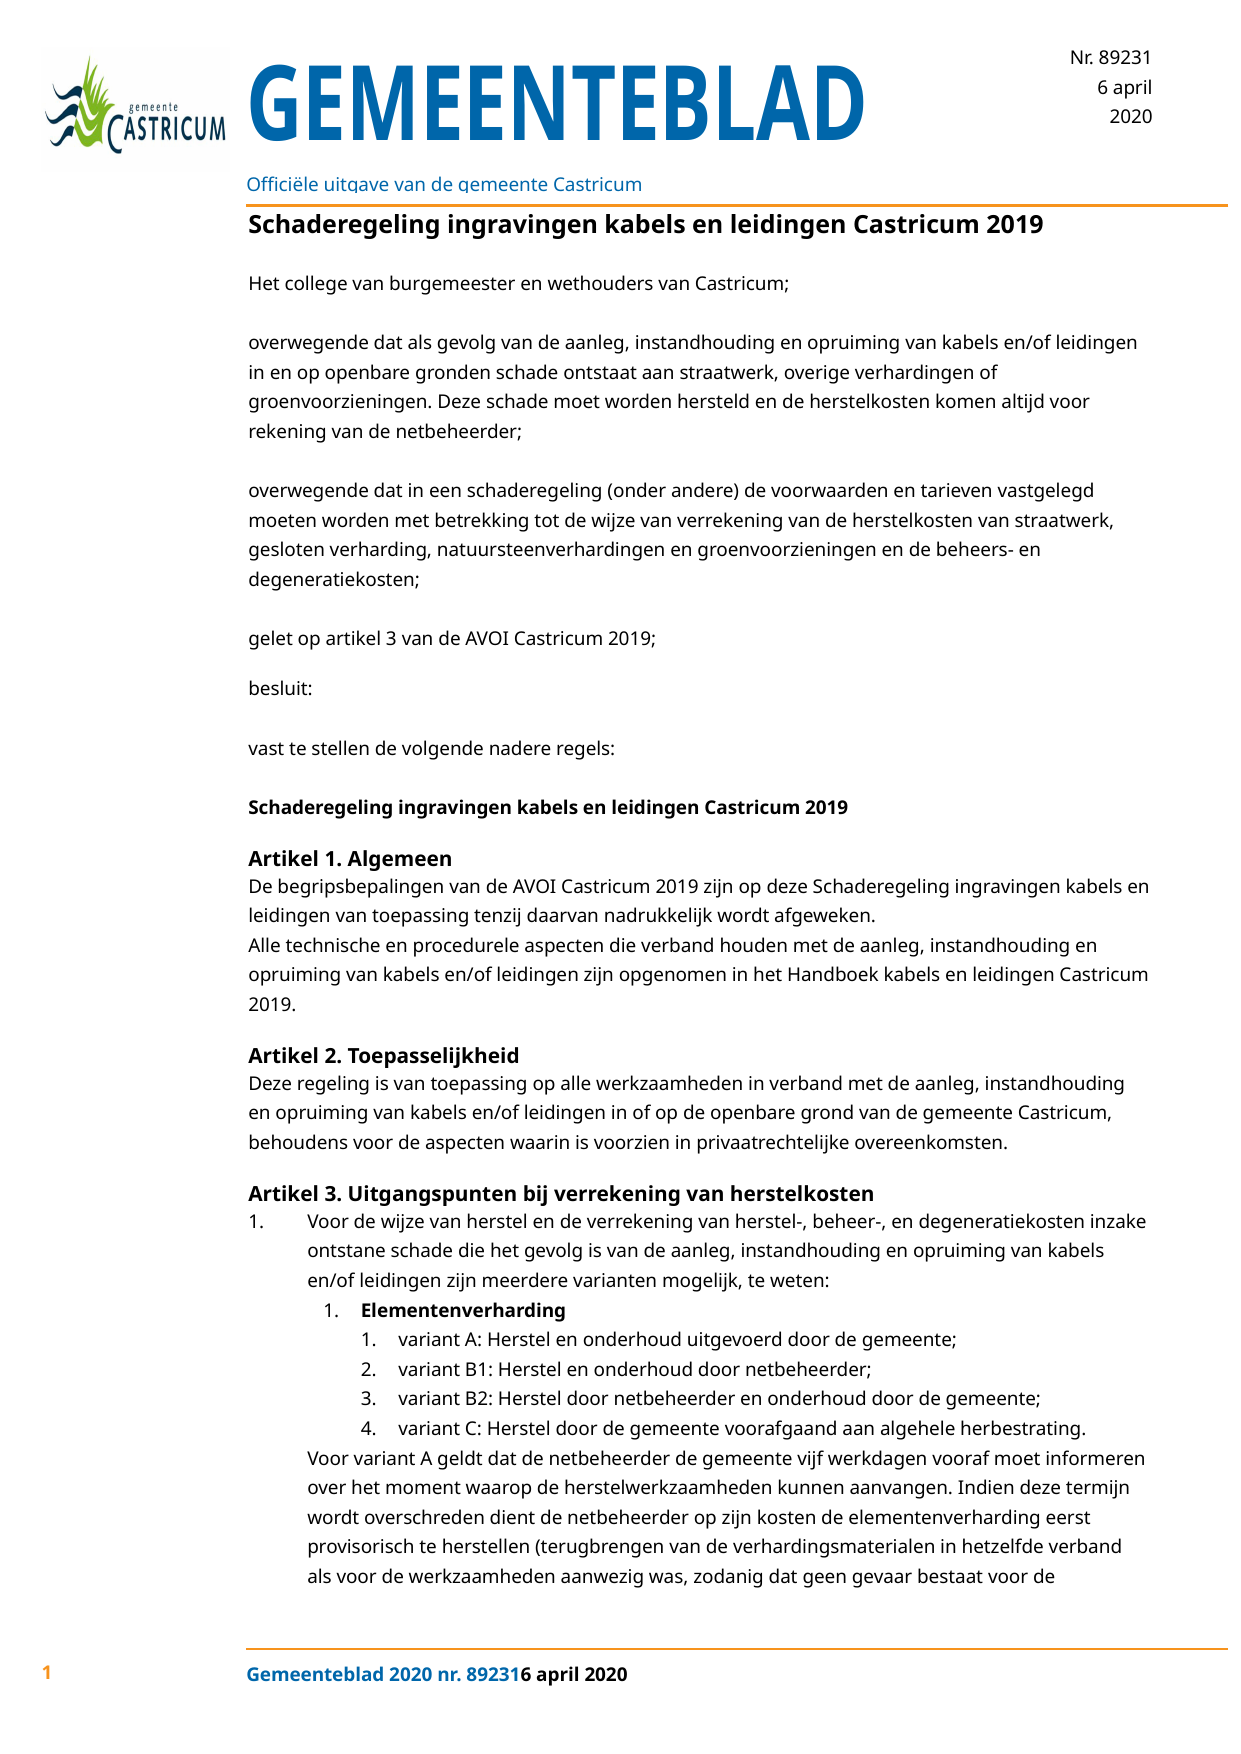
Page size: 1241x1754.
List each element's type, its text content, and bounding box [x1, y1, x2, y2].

list Voor de wijze van herstel en de verrekening van herstel-, beheer-, en degeneratiekosten inzake ontstane schade die het gevolg is van de aanleg, instandhouding en opruiming van kabels en/of leidingen zijn meerdere varianten mogelijk, te weten: [248, 1208, 1152, 1293]
text De begripsbepalingen van de AVOI Castricum 2019 zijn op deze Schaderegeling ingravingen kabels en leidingen van toepassing tenzij daarvan nadrukkelijk wordt afgeweken. [248, 873, 1152, 928]
text Artikel 1. Algemeen [248, 844, 1152, 873]
text Alle technische en procedurele aspecten die verband houden met de aanleg, instandhouding en opruiming van kabels en/of leidingen zijn opgenomen in het Handboek kabels en leidingen Castricum 2019. [248, 932, 1152, 1017]
text overwegende dat in een schaderegeling (onder andere) de voorwaarden en tarieven vastgelegd moeten worden met betrekking tot de wijze van verrekening van de herstelkosten van straatwerk, gesloten verharding, natuursteenverhardingen en groenvoorzieningen en de beheers- en degeneratiekosten; [248, 477, 1152, 592]
list Voor variant A geldt dat de netbeheerder de gemeente vijf werkdagen vooraf moet informeren over het moment waarop de herstelwerkzaamheden kunnen aanvangen. Indien deze termijn wordt overschreden dient de netbeheerder op zijn kosten de elementenverharding eerst provisorisch te herstellen (terugbrengen van de verhardingsmaterialen in hetzelfde verband als voor de werkzaamheden aanwezig was, zodanig dat geen gevaar bestaat voor de [248, 1445, 1152, 1589]
text Het college van burgemeester en wethouders van Castricum; [248, 270, 1152, 296]
text Artikel 3. Uitgangspunten bij verrekening van herstelkosten [248, 1179, 1152, 1208]
list variant B1: Herstel en onderhoud door netbeheerder; [361, 1356, 1152, 1382]
list variant B2: Herstel door netbeheerder en onderhoud door de gemeente; [361, 1386, 1152, 1411]
list variant C: Herstel door de gemeente voorafgaand aan algehele herbestrating. [361, 1415, 1152, 1441]
text besluit: [248, 676, 1152, 701]
picture [41, 47, 231, 172]
text Artikel 2. Toepasselijkheid [248, 1042, 1152, 1070]
list Elementenverharding [323, 1297, 1152, 1322]
text overwegende dat als gevolg van de aanleg, instandhouding en opruiming van kabels en/of leidingen in en op openbare gronden schade ontstaat aan straatwerk, overige verhardingen of groenvoorzieningen. Deze schade moet worden hersteld en de herstelkosten komen altijd voor rekening van de netbeheerder; [248, 329, 1152, 444]
text Deze regeling is van toepassing op alle werkzaamheden in verband met de aanleg, instandhouding en opruiming van kabels en/of leidingen in of op de openbare grond van de gemeente Castricum, behoudens voor de aspecten waarin is voorzien in privaatrechtelijke overeenkomsten. [248, 1070, 1152, 1155]
text Schaderegeling ingravingen kabels en leidingen Castricum 2019 [248, 794, 1152, 820]
text gelet op artikel 3 van de AVOI Castricum 2019; [248, 625, 1152, 651]
list variant A: Herstel en onderhoud uitgevoerd door de gemeente; [361, 1326, 1152, 1352]
text Schaderegeling ingravingen kabels en leidingen Castricum 2019 [248, 207, 1152, 241]
text vast te stellen de volgende nadere regels: [248, 735, 1152, 761]
